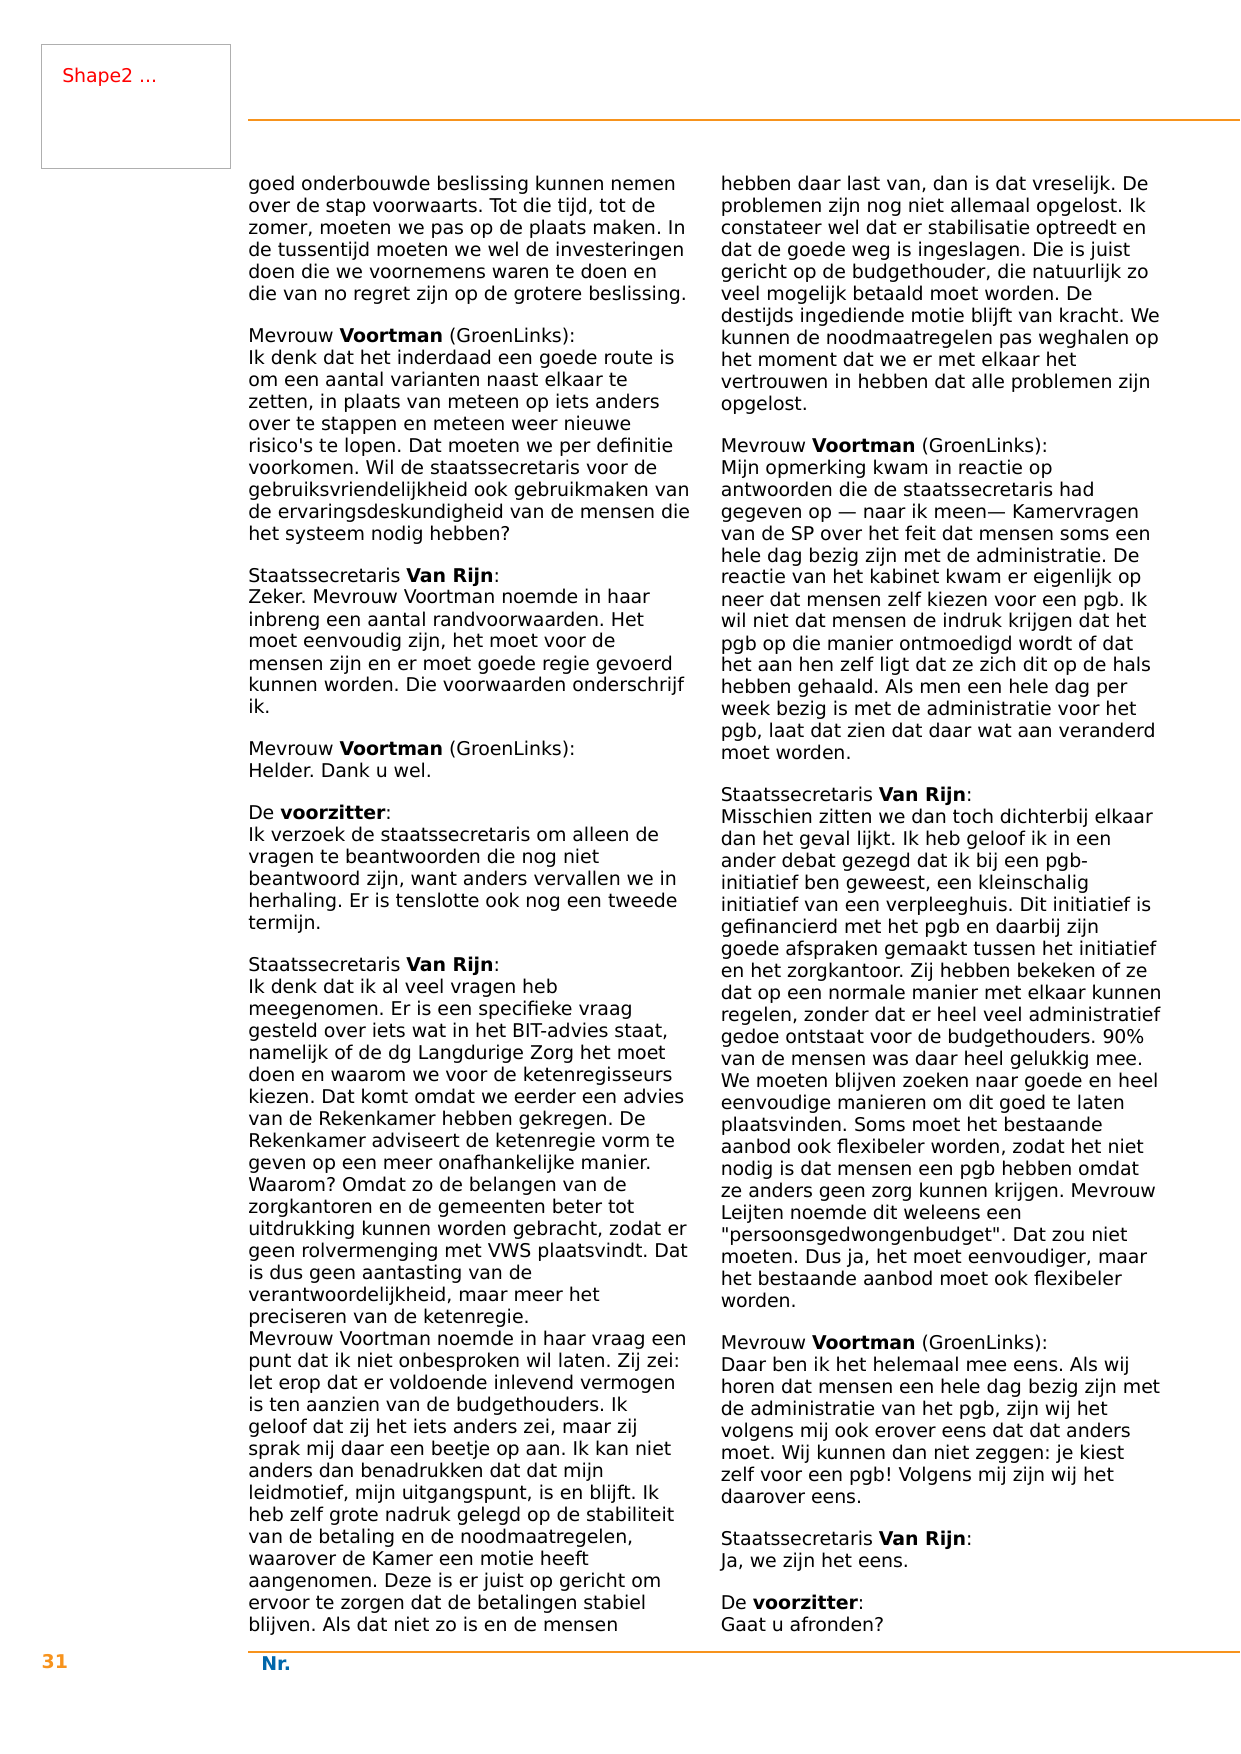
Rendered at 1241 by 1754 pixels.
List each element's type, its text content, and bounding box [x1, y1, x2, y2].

text Ik denk dat het inderdaad een goede route is om een aantal varianten naast elkaar te zetten, in plaats van meteen op iets anders over te stappen en meteen weer nieuwe risico's te lopen. Dat moeten we per definitie voorkomen. Wil de staatssecretaris voor de gebruiksvriendelijkheid ook gebruikmaken van de ervaringsdeskundigheid van de mensen die het systeem nodig hebben? [248, 347, 691, 544]
text De voorzitter: [248, 802, 691, 824]
text Misschien zitten we dan toch dichterbij elkaar dan het geval lijkt. Ik heb geloof ik in een ander debat gezegd dat ik bij een pgb-initiatief ben geweest, een kleinschalig initiatief van een verpleeghuis. Dit initiatief is gefinancierd met het pgb en daarbij zijn goede afspraken gemaakt tussen het initiatief en het zorgkantoor. Zij hebben bekeken of ze dat op een normale manier met elkaar kunnen regelen, zonder dat er heel veel administratief gedoe ontstaat voor de budgethouders. 90% van de mensen was daar heel gelukkig mee. We moeten blijven zoeken naar goede en heel eenvoudige manieren om dit goed te laten plaatsvinden. Soms moet het bestaande aanbod ook flexibeler worden, zodat het niet nodig is dat mensen een pgb hebben omdat ze anders geen zorg kunnen krijgen. Mevrouw Leijten noemde dit weleens een "persoonsgedwongenbudget". Dat zou niet moeten. Dus ja, het moet eenvoudiger, maar het bestaande aanbod moet ook flexibeler worden. [721, 806, 1163, 1312]
text Zeker. Mevrouw Voortman noemde in haar inbreng een aantal randvoorwaarden. Het moet eenvoudig zijn, het moet voor de mensen zijn en er moet goede regie gevoerd kunnen worden. Die voorwaarden onderschrijf ik. [248, 586, 691, 718]
text Staatssecretaris Van Rijn: [721, 784, 1163, 806]
text goed onderbouwde beslissing kunnen nemen over de stap voorwaarts. Tot die tijd, tot de zomer, moeten we pas op de plaats maken. In de tussentijd moeten we wel de investeringen doen die we voornemens waren te doen en die van no regret zijn op de grotere beslissing. [248, 173, 691, 305]
text Helder. Dank u wel. [248, 760, 691, 782]
text Ja, we zijn het eens. [721, 1549, 1163, 1572]
text De voorzitter: [721, 1592, 1163, 1613]
text Staatssecretaris Van Rijn: [721, 1528, 1163, 1549]
text Ik verzoek de staatssecretaris om alleen de vragen te beantwoorden die nog niet beantwoord zijn, want anders vervallen we in herhaling. Er is tenslotte ook nog een tweede termijn. [248, 824, 691, 934]
text Staatssecretaris Van Rijn: [248, 954, 691, 976]
text Mevrouw Voortman (GroenLinks): [248, 325, 691, 347]
text hebben daar last van, dan is dat vreselijk. De problemen zijn nog niet allemaal opgelost. Ik constateer wel dat er stabilisatie optreedt en dat de goede weg is ingeslagen. Die is juist gericht op de budgethouder, die natuurlijk zo veel mogelijk betaald moet worden. De destijds ingediende motie blijft van kracht. We kunnen de noodmaatregelen pas weghalen op het moment dat we er met elkaar het vertrouwen in hebben dat alle problemen zijn opgelost. [721, 173, 1163, 414]
text Mevrouw Voortman (GroenLinks): [248, 738, 691, 760]
text Mevrouw Voortman (GroenLinks): [721, 1332, 1163, 1354]
text Gaat u afronden? [721, 1613, 1163, 1636]
text Daar ben ik het helemaal mee eens. Als wij horen dat mensen een hele dag bezig zijn met de administratie van het pgb, zijn wij het volgens mij ook erover eens dat dat anders moet. Wij kunnen dan niet zeggen: je kiest zelf voor een pgb! Volgens mij zijn wij het daarover eens. [721, 1354, 1163, 1508]
text Staatssecretaris Van Rijn: [248, 564, 691, 586]
text Mevrouw Voortman (GroenLinks): [721, 434, 1163, 457]
text Ik denk dat ik al veel vragen heb meegenomen. Er is een specifieke vraag gesteld over iets wat in het BIT-advies staat, namelijk of de dg Langdurige Zorg het moet doen en waarom we voor de ketenregisseurs kiezen. Dat komt omdat we eerder een advies van de Rekenkamer hebben gekregen. De Rekenkamer adviseert de ketenregie vorm te geven op een meer onafhankelijke manier. Waarom? Omdat zo de belangen van de zorgkantoren en de gemeenten beter tot uitdrukking kunnen worden gebracht, zodat er geen rolvermenging met VWS plaatsvindt. Dat is dus geen aantasting van de verantwoordelijkheid, maar meer het preciseren van de ketenregie. [248, 976, 691, 1328]
text Mijn opmerking kwam in reactie op antwoorden die de staatssecretaris had gegeven op — naar ik meen— Kamervragen van de SP over het feit dat mensen soms een hele dag bezig zijn met de administratie. De reactie van het kabinet kwam er eigenlijk op neer dat mensen zelf kiezen voor een pgb. Ik wil niet dat mensen de indruk krijgen dat het pgb op die manier ontmoedigd wordt of dat het aan hen zelf ligt dat ze zich dit op de hals hebben gehaald. Als men een hele dag per week bezig is met de administratie voor het pgb, laat dat zien dat daar wat aan veranderd moet worden. [721, 457, 1163, 764]
text Mevrouw Voortman noemde in haar vraag een punt dat ik niet onbesproken wil laten. Zij zei: let erop dat er voldoende inlevend vermogen is ten aanzien van de budgethouders. Ik geloof dat zij het iets anders zei, maar zij sprak mij daar een beetje op aan. Ik kan niet anders dan benadrukken dat dat mijn leidmotief, mijn uitgangspunt, is en blijft. Ik heb zelf grote nadruk gelegd op de stabiliteit van de betaling en de noodmaatregelen, waarover de Kamer een motie heeft aangenomen. Deze is er juist op gericht om ervoor te zorgen dat de betalingen stabiel blijven. Als dat niet zo is en de mensen [248, 1328, 691, 1636]
